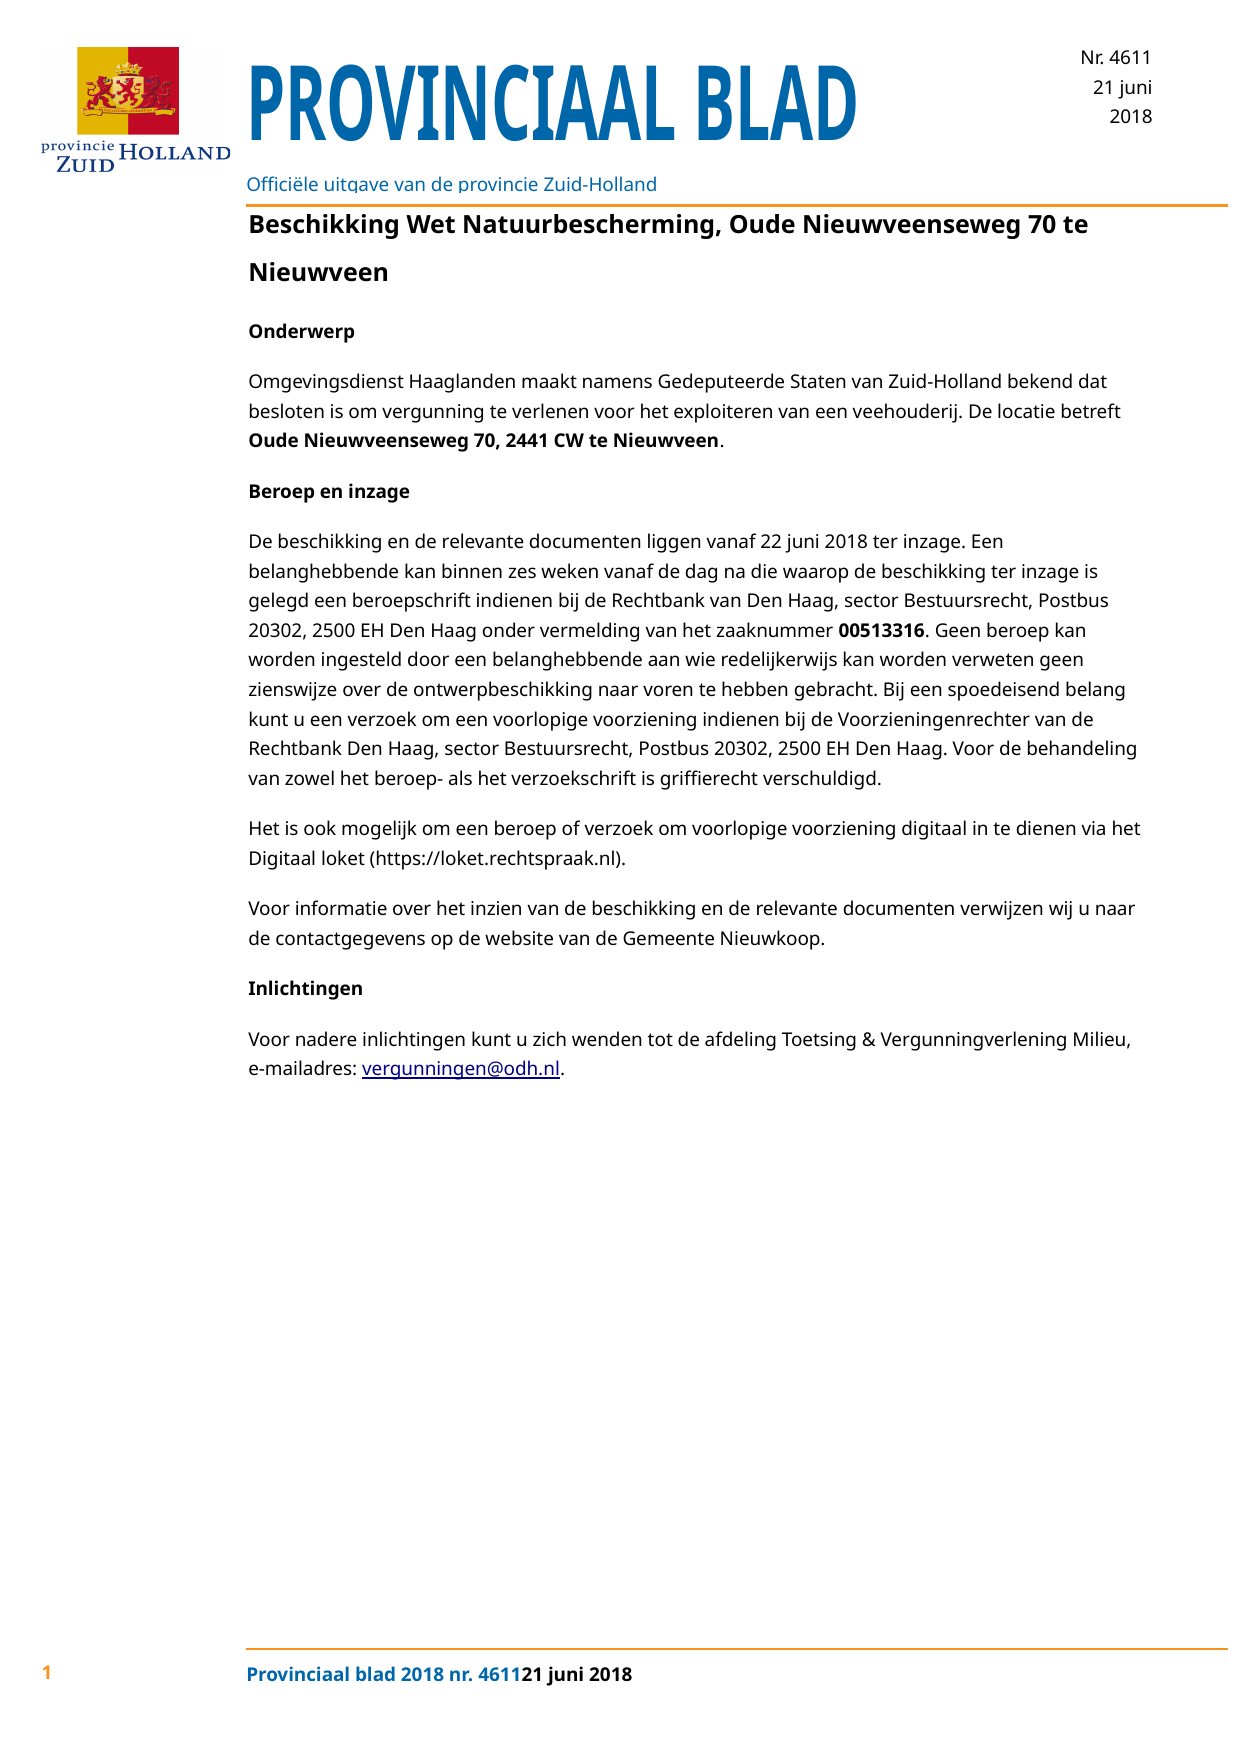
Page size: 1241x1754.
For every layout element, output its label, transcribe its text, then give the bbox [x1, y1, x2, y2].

text Beschikking Wet Natuurbescherming, Oude Nieuwveenseweg 70 te Nieuwveen [248, 207, 1152, 288]
text De beschikking en de relevante documenten liggen vanaf 22 juni 2018 ter inzage. Een belanghebbende kan binnen zes weken vanaf de dag na die waarop de beschikking ter inzage is gelegd een beroepschrift indienen bij de Rechtbank van Den Haag, sector Bestuursrecht, Postbus 20302, 2500 EH Den Haag onder vermelding van het zaaknummer 00513316. Geen beroep kan worden ingesteld door een belanghebbende aan wie redelijkerwijs kan worden verweten geen zienswijze over de ontwerpbeschikking naar voren te hebben gebracht. Bij een spoedeisend belang kunt u een verzoek om een voorlopige voorziening indienen bij de Voorzieningenrechter van de Rechtbank Den Haag, sector Bestuursrecht, Postbus 20302, 2500 EH Den Haag. Voor de behandeling van zowel het beroep- als het verzoekschrift is griffierecht verschuldigd. [248, 528, 1152, 791]
text Voor informatie over het inzien van de beschikking en de relevante documenten verwijzen wij u naar de contactgegevens op de website van de Gemeente Nieuwkoop. [248, 895, 1152, 951]
picture [41, 47, 231, 172]
text Omgevingsdienst Haaglanden maakt namens Gedeputeerde Staten van Zuid-Holland bekend dat besloten is om vergunning te verlenen voor het exploiteren van een veehouderij. De locatie betreft Oude Nieuwveenseweg 70, 2441 CW te Nieuwveen. [248, 368, 1152, 453]
text Voor nadere inlichtingen kunt u zich wenden tot de afdeling Toetsing & Vergunningverlening Milieu, e-mailadres: vergunningen@odh.nl. [248, 1026, 1152, 1081]
text Onderwerp [248, 318, 1152, 344]
text Het is ook mogelijk om een beroep of verzoek om voorlopige voorziening digitaal in te dienen via het Digitaal loket (https://loket.rechtspraak.nl). [248, 815, 1152, 871]
text Beroep en inzage [248, 478, 1152, 504]
text Inlichtingen [248, 975, 1152, 1001]
